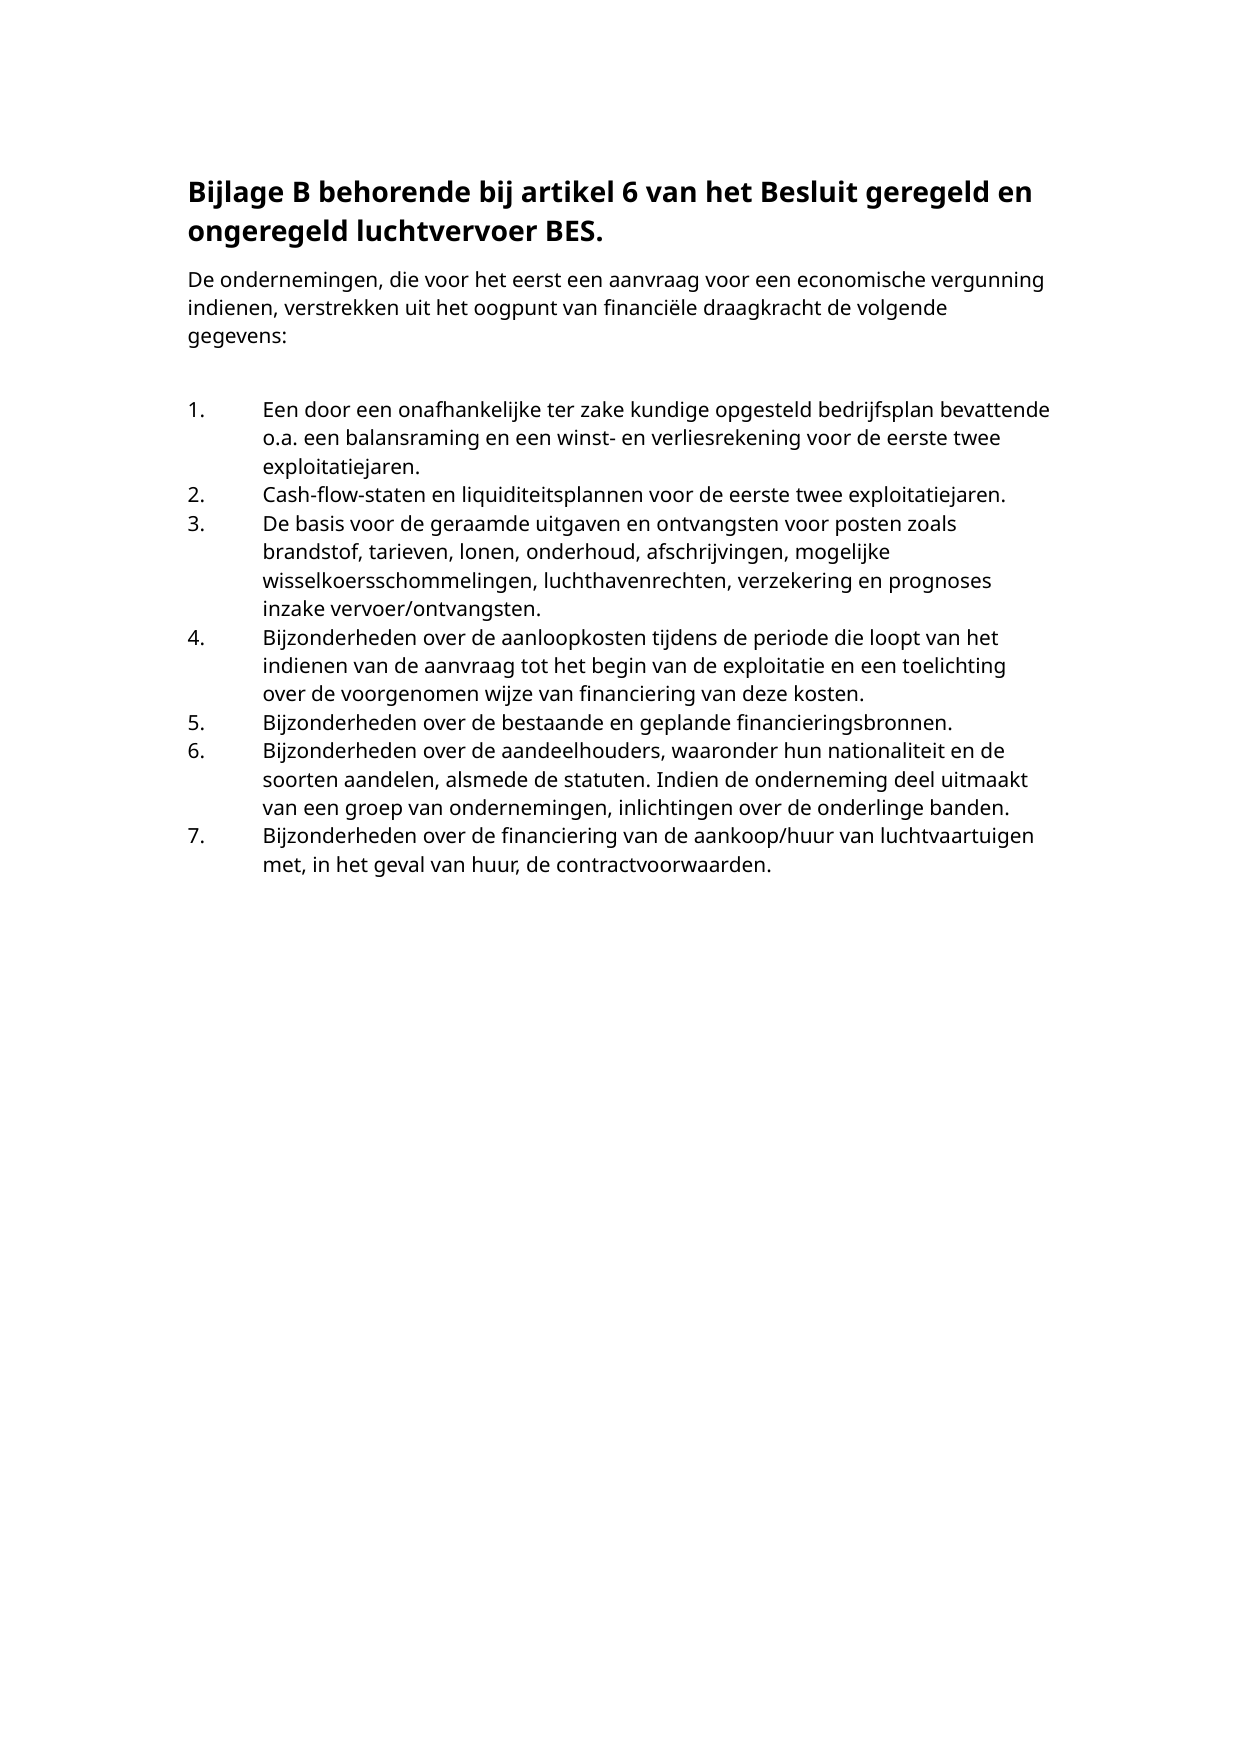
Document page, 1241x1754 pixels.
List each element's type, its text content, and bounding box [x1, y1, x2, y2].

list Een door een onafhankelijke ter zake kundige opgesteld bedrijfsplan bevattende o.a. een balansraming en een winst- en verliesrekening voor de eerste twee exploitatiejaren. [187, 395, 1053, 480]
list Bijzonderheden over de financiering van de aankoop/huur van luchtvaartuigen met, in het geval van huur, de contractvoorwaarden. [187, 822, 1053, 878]
list Bijzonderheden over de aanloopkosten tijdens de periode die loopt van het indienen van de aanvraag tot het begin van de exploitatie en een toelichting over de voorgenomen wijze van financiering van deze kosten. [187, 623, 1053, 708]
list Cash-flow-staten en liquiditeitsplannen voor de eerste twee exploitatiejaren. [187, 480, 1053, 509]
list Bijzonderheden over de aandeelhouders, waaronder hun nationaliteit en de soorten aandelen, alsmede de statuten. Indien de onderneming deel uitmaakt van een groep van ondernemingen, inlichtingen over de onderlinge banden. [187, 736, 1053, 822]
text De ondernemingen, die voor het eerst een aanvraag voor een economische vergunning indienen, verstrekken uit het oogpunt van financiële draagkracht de volgende gegevens: [187, 265, 1053, 350]
list De basis voor de geraamde uitgaven en ontvangsten voor posten zoals brandstof, tarieven, lonen, onderhoud, afschrijvingen, mogelijke wisselkoersschommelingen, luchthavenrechten, verzekering en prognoses inzake vervoer/ontvangsten. [187, 509, 1053, 623]
subtitle Bijlage B behorende bij artikel 6 van het Besluit geregeld en ongeregeld luchtvervoer BES. [187, 172, 1053, 250]
list Bijzonderheden over de bestaande en geplande financieringsbronnen. [187, 708, 1053, 736]
